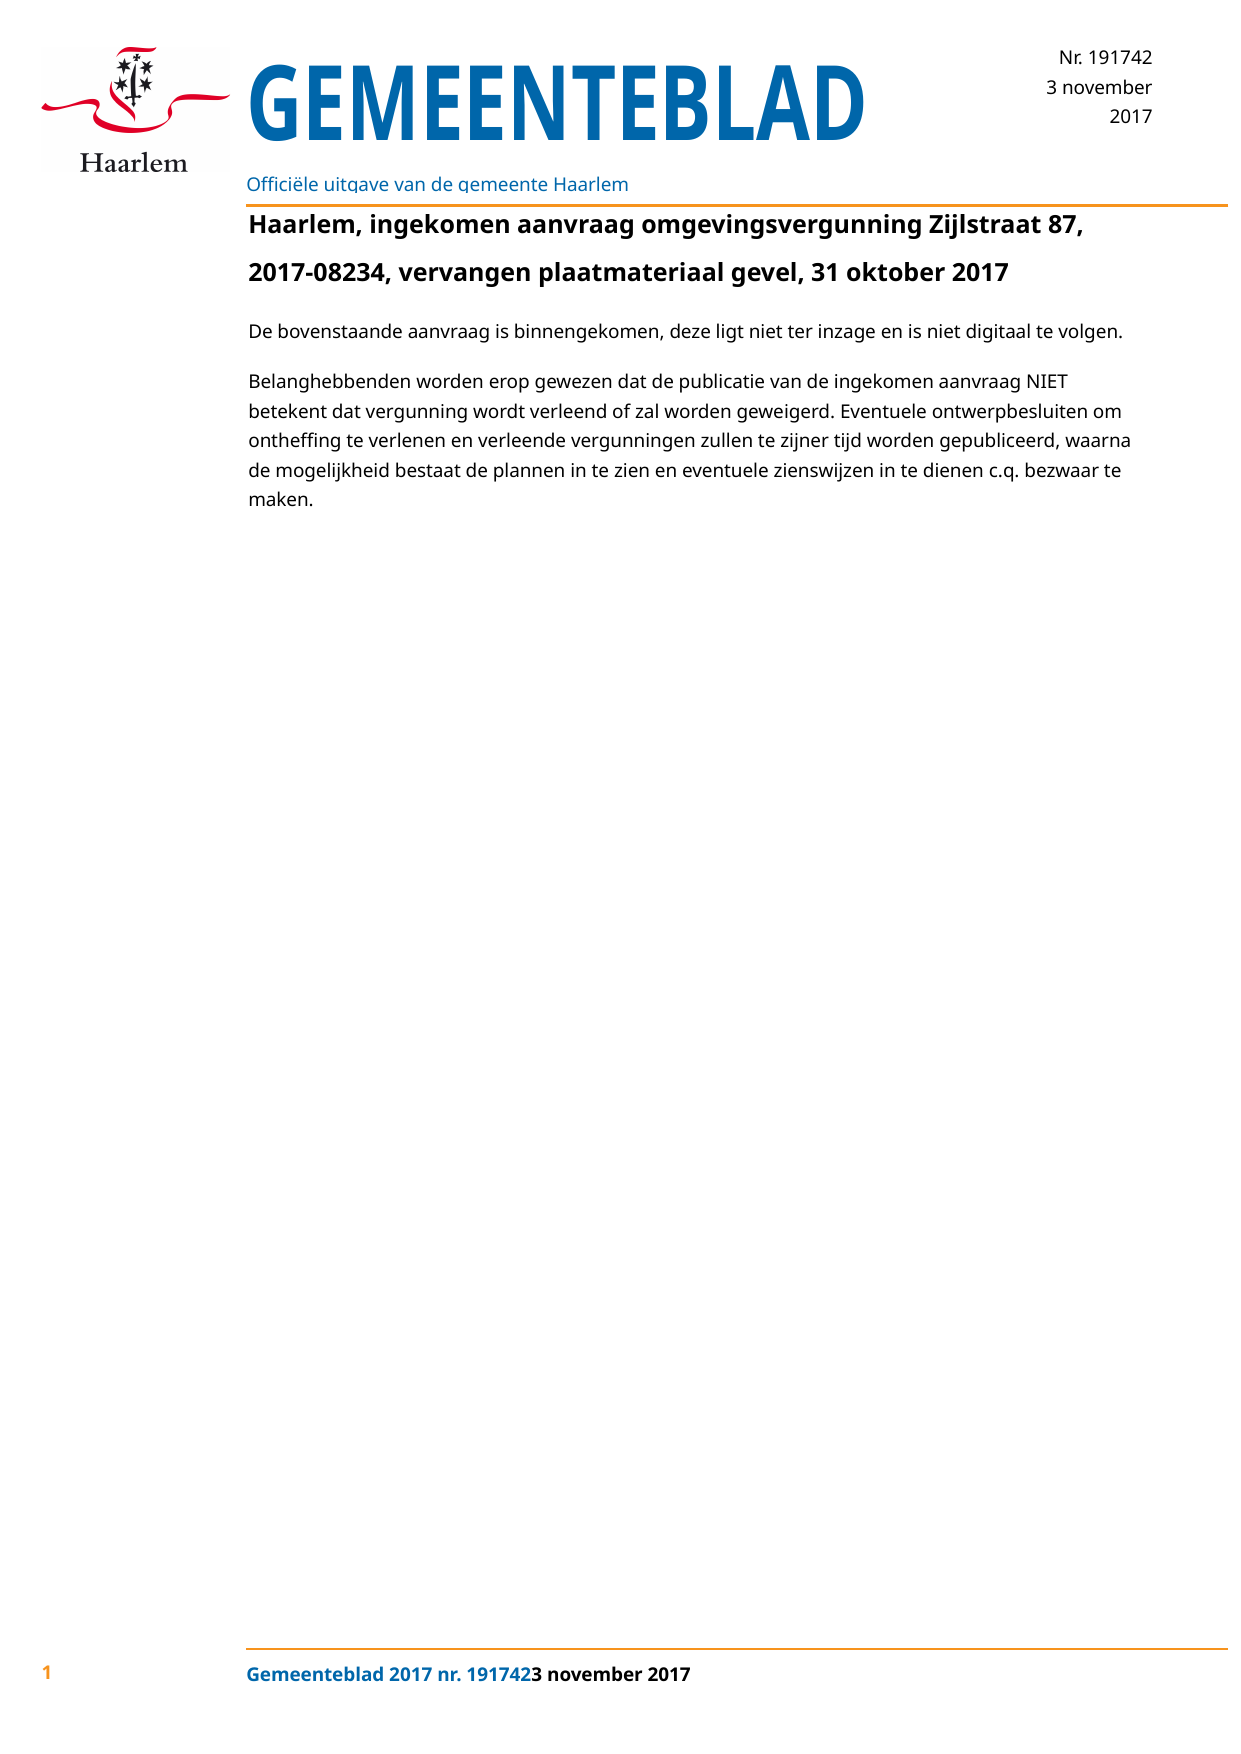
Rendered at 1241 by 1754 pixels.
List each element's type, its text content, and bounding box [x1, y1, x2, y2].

text De bovenstaande aanvraag is binnengekomen, deze ligt niet ter inzage en is niet digitaal te volgen. [248, 318, 1152, 344]
picture [41, 47, 231, 172]
text Haarlem, ingekomen aanvraag omgevingsvergunning Zijlstraat 87, 2017-08234, vervangen plaatmateriaal gevel, 31 oktober 2017 [248, 207, 1152, 288]
text Belanghebbenden worden erop gewezen dat de publicatie van de ingekomen aanvraag NIET betekent dat vergunning wordt verleend of zal worden geweigerd. Eventuele ontwerpbesluiten om ontheffing te verlenen en verleende vergunningen zullen te zijner tijd worden gepubliceerd, waarna de mogelijkheid bestaat de plannen in te zien en eventuele zienswijzen in te dienen c.q. bezwaar te maken. [248, 368, 1152, 512]
